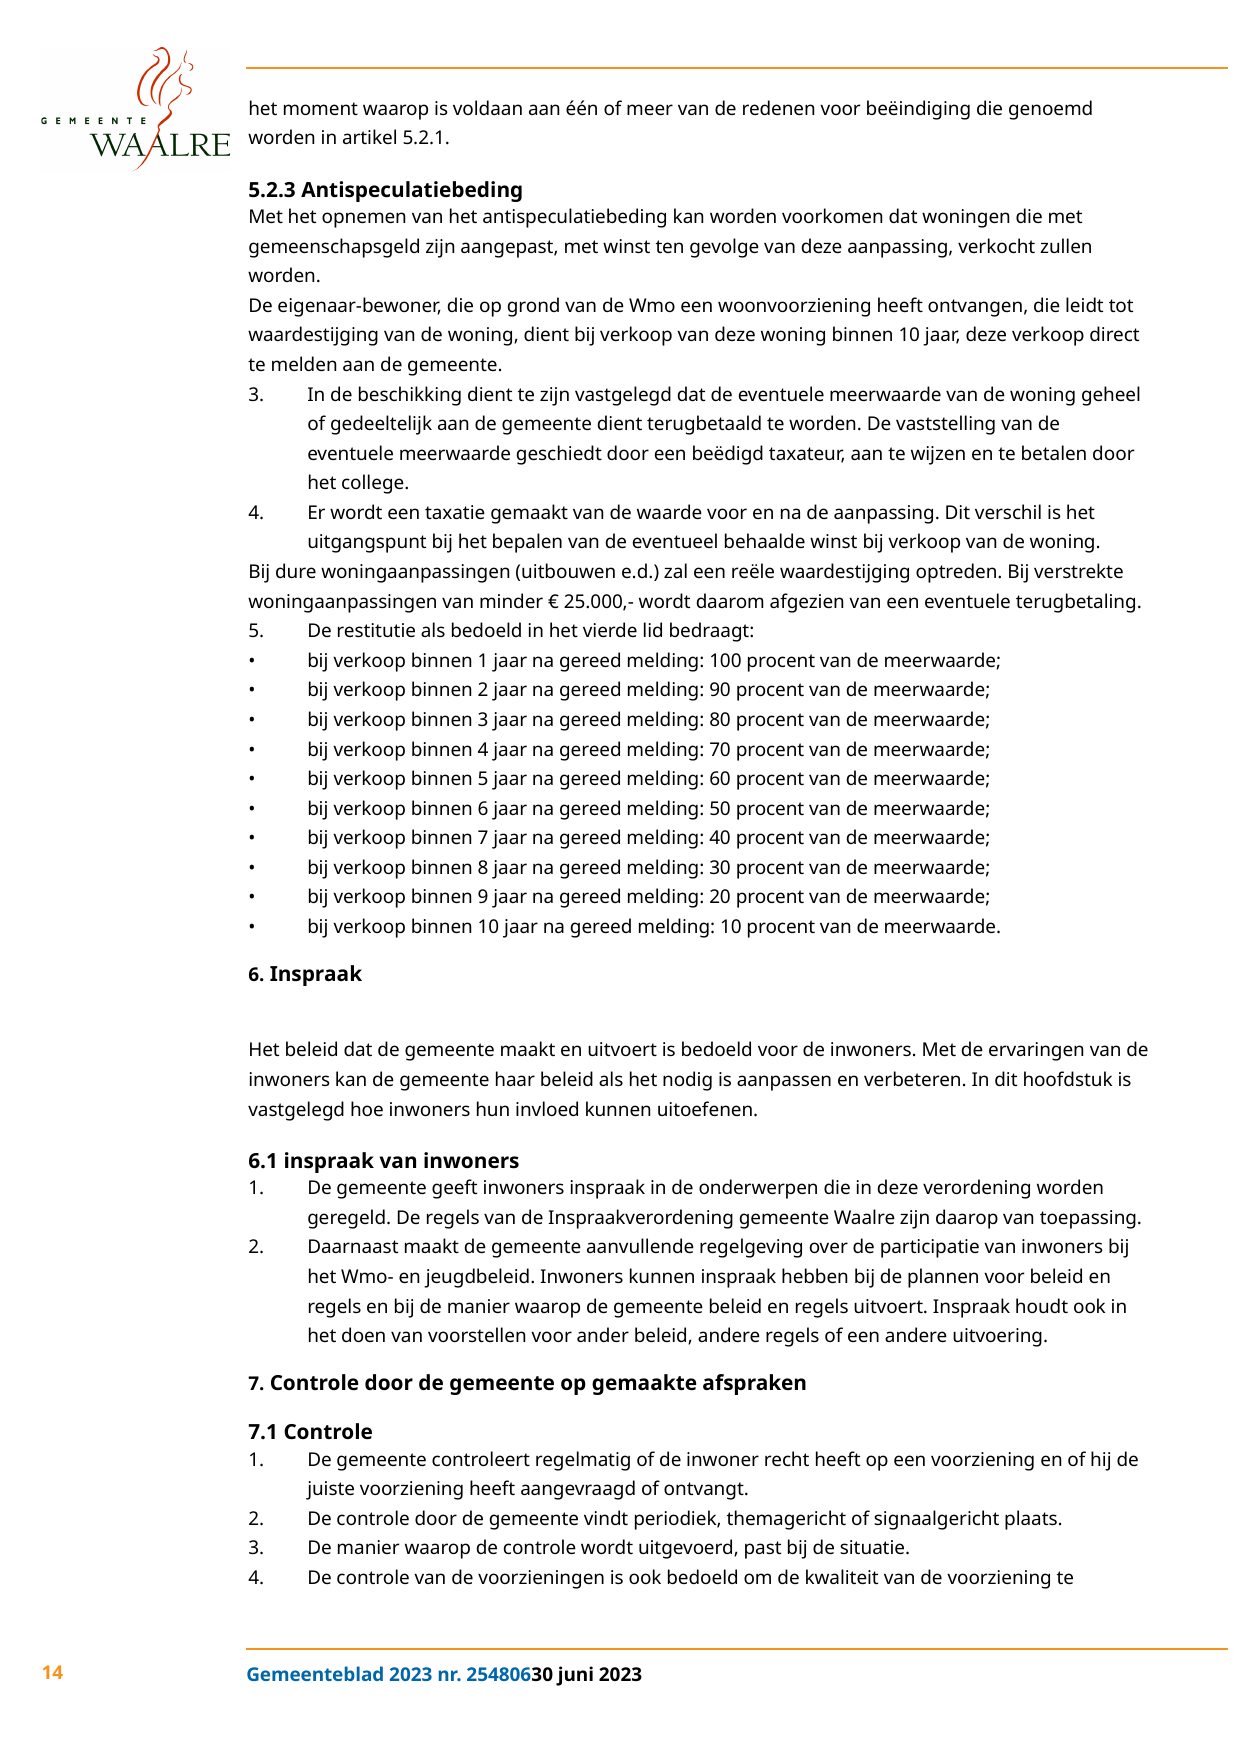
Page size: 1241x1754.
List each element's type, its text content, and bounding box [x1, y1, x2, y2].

list De gemeente geeft inwoners inspraak in de onderwerpen die in deze verordening worden geregeld. De regels van de Inspraakverordening gemeente Waalre zijn daarop van toepassing. [248, 1174, 1152, 1230]
text Met het opnemen van het antispeculatiebeding kan worden voorkomen dat woningen die met gemeenschapsgeld zijn aangepast, met winst ten gevolge van deze aanpassing, verkocht zullen worden. [248, 203, 1152, 288]
text 7. Controle door de gemeente op gemaakte afspraken [248, 1368, 1152, 1397]
text Het beleid dat de gemeente maakt en uitvoert is bedoeld voor de inwoners. Met de ervaringen van de inwoners kan de gemeente haar beleid als het nodig is aanpassen en verbeteren. In dit hoofdstuk is vastgelegd hoe inwoners hun invloed kunnen uitoefenen. [248, 1037, 1152, 1121]
list De controle door de gemeente vindt periodiek, themagericht of signaalgericht plaats. [248, 1505, 1152, 1531]
list bij verkoop binnen 6 jaar na gereed melding: 50 procent van de meerwaarde; [248, 795, 1152, 821]
list bij verkoop binnen 8 jaar na gereed melding: 30 procent van de meerwaarde; [248, 854, 1152, 880]
list bij verkoop binnen 3 jaar na gereed melding: 80 procent van de meerwaarde; [248, 706, 1152, 732]
list In de beschikking dient te zijn vastgelegd dat de eventuele meerwaarde van de woning geheel of gedeeltelijk aan de gemeente dient terugbetaald te worden. De vaststelling van de eventuele meerwaarde geschiedt door een beëdigd taxateur, aan te wijzen en te betalen door het college. [248, 381, 1152, 495]
list bij verkoop binnen 1 jaar na gereed melding: 100 procent van de meerwaarde; [248, 647, 1152, 673]
list Daarnaast maakt de gemeente aanvullende regelgeving over de participatie van inwoners bij het Wmo- en jeugdbeleid. Inwoners kunnen inspraak hebben bij de plannen voor beleid en regels en bij de manier waarop de gemeente beleid en regels uitvoert. Inspraak houdt ook in het doen van voorstellen voor ander beleid, andere regels of een andere uitvoering. [248, 1234, 1152, 1348]
list Er wordt een taxatie gemaakt van de waarde voor en na de aanpassing. Dit verschil is het uitgangspunt bij het bepalen van de eventueel behaalde winst bij verkoop van de woning. [248, 499, 1152, 554]
list bij verkoop binnen 10 jaar na gereed melding: 10 procent van de meerwaarde. [248, 913, 1152, 939]
list bij verkoop binnen 7 jaar na gereed melding: 40 procent van de meerwaarde; [248, 824, 1152, 850]
list De restitutie als bedoeld in het vierde lid bedraagt: [248, 617, 1152, 643]
list bij verkoop binnen 4 jaar na gereed melding: 70 procent van de meerwaarde; [248, 736, 1152, 761]
text het moment waarop is voldaan aan één of meer van de redenen voor beëindiging die genoemd worden in artikel 5.2.1. [248, 95, 1152, 150]
text De eigenaar-bewoner, die op grond van de Wmo een woonvoorziening heeft ontvangen, die leidt tot waardestijging van de woning, dient bij verkoop van deze woning binnen 10 jaar, deze verkoop direct te melden aan de gemeente. [248, 292, 1152, 377]
list De manier waarop de controle wordt uitgevoerd, past bij de situatie. [248, 1534, 1152, 1560]
list bij verkoop binnen 5 jaar na gereed melding: 60 procent van de meerwaarde; [248, 765, 1152, 791]
picture [41, 47, 231, 172]
text 7.1 Controle [248, 1417, 1152, 1446]
list bij verkoop binnen 9 jaar na gereed melding: 20 procent van de meerwaarde; [248, 884, 1152, 909]
text 6.1 inspraak van inwoners [248, 1146, 1152, 1174]
list De controle van de voorzieningen is ook bedoeld om de kwaliteit van de voorziening te [248, 1564, 1152, 1590]
list bij verkoop binnen 2 jaar na gereed melding: 90 procent van de meerwaarde; [248, 677, 1152, 702]
text 6. Inspraak [248, 959, 1152, 987]
text 5.2.3 Antispeculatiebeding [248, 175, 1152, 203]
list De gemeente controleert regelmatig of de inwoner recht heeft op een voorziening en of hij de juiste voorziening heeft aangevraagd of ontvangt. [248, 1446, 1152, 1501]
text Bij dure woningaanpassingen (uitbouwen e.d.) zal een reële waardestijging optreden. Bij verstrekte woningaanpassingen van minder € 25.000,- wordt daarom afgezien van een eventuele terugbetaling. [248, 558, 1152, 613]
